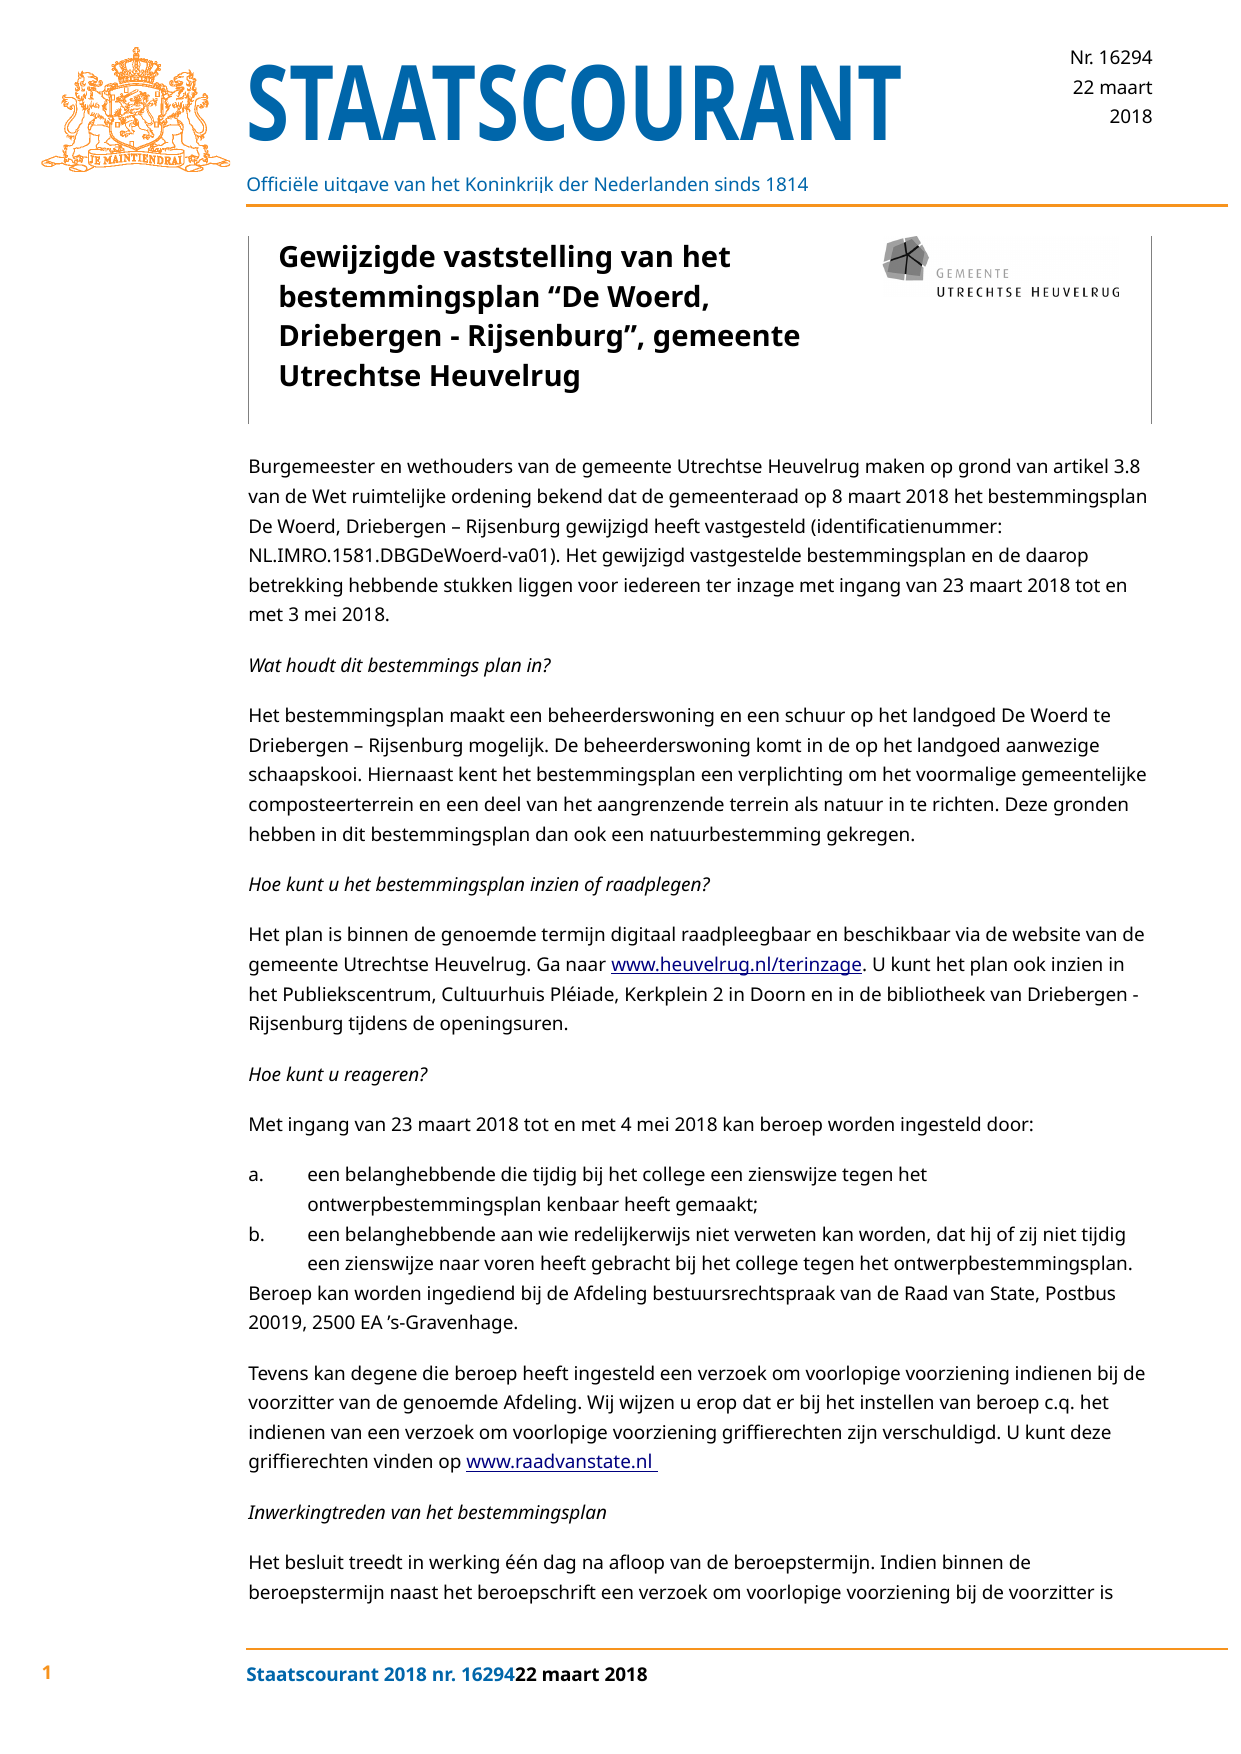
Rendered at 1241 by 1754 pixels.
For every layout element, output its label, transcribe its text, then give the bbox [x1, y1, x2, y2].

picture [882, 236, 1119, 297]
text Hoe kunt u reageren? [248, 1061, 1152, 1086]
text Tevens kan degene die beroep heeft ingesteld een verzoek om voorlopige voorziening indienen bij de voorzitter van de genoemde Afdeling. Wij wijzen u erop dat er bij het instellen van beroep c.q. het indienen van een verzoek om voorlopige voorziening griffierechten zijn verschuldigd. U kunt deze griffierechten vinden op www.raadvanstate.nl [248, 1360, 1152, 1474]
list een belanghebbende die tijdig bij het college een zienswijze tegen het ontwerpbestemmingsplan kenbaar heeft gemaakt; [248, 1162, 1152, 1217]
text Het besluit treedt in werking één dag na afloop van de beroepstermijn. Indien binnen de beroepstermijn naast het beroepschrift een verzoek om voorlopige voorziening bij de voorzitter is [248, 1549, 1152, 1605]
text Inwerkingtreden van het bestemmingsplan [248, 1499, 1152, 1525]
list een belanghebbende aan wie redelijkerwijs niet verweten kan worden, dat hij of zij niet tijdig een zienswijze naar voren heeft gebracht bij het college tegen het ontwerpbestemmingsplan. [248, 1221, 1152, 1276]
text Burgemeester en wethouders van de gemeente Utrechtse Heuvelrug maken op grond van artikel 3.8 van de Wet ruimtelijke ordening bekend dat de gemeenteraad op 8 maart 2018 het bestemmingsplan De Woerd, Driebergen – Rijsenburg gewijzigd heeft vastgesteld (identificatienummer: NL.IMRO.1581.DBGDeWoerd-va01). Het gewijzigd vastgestelde bestemmingsplan en de daarop betrekking hebbende stukken liggen voor iedereen ter inzage met ingang van 23 maart 2018 tot en met 3 mei 2018. [248, 454, 1152, 627]
text Hoe kunt u het bestemmingsplan inzien of raadplegen? [248, 871, 1152, 897]
table_header Gewijzigde vaststelling van het bestemmingsplan “De Woerd, Driebergen - Rijsenburg”, gemeente Utrechtse Heuvelrug [249, 236, 850, 424]
text Beroep kan worden ingediend bij de Afdeling bestuursrechtspraak van de Raad van State, Postbus 20019, 2500 EA ’s-Gravenhage. [248, 1280, 1152, 1335]
picture [41, 47, 231, 172]
text Wat houdt dit bestemmings plan in? [248, 652, 1152, 678]
text Het plan is binnen de genoemde termijn digitaal raadpleegbaar en beschikbaar via de website van de gemeente Utrechtse Heuvelrug. Ga naar www.heuvelrug.nl/terinzage. U kunt het plan ook inzien in het Publiekscentrum, Cultuurhuis Pléiade, Kerkplein 2 in Doorn en in de bibliotheek van Driebergen - Rijsenburg tijdens de openingsuren. [248, 922, 1152, 1036]
text Met ingang van 23 maart 2018 tot en met 4 mei 2018 kan beroep worden ingesteld door: [248, 1111, 1152, 1137]
text Het bestemmingsplan maakt een beheerderswoning en een schuur op het landgoed De Woerd te Driebergen – Rijsenburg mogelijk. De beheerderswoning komt in de op het landgoed aanwezige schaapskooi. Hiernaast kent het bestemmingsplan een verplichting om het voormalige gemeentelijke composteerterrein en een deel van het aangrenzende terrein als natuur in te richten. Deze gronden hebben in dit bestemmingsplan dan ook een natuurbestemming gekregen. [248, 702, 1152, 846]
table_header [850, 236, 1151, 424]
